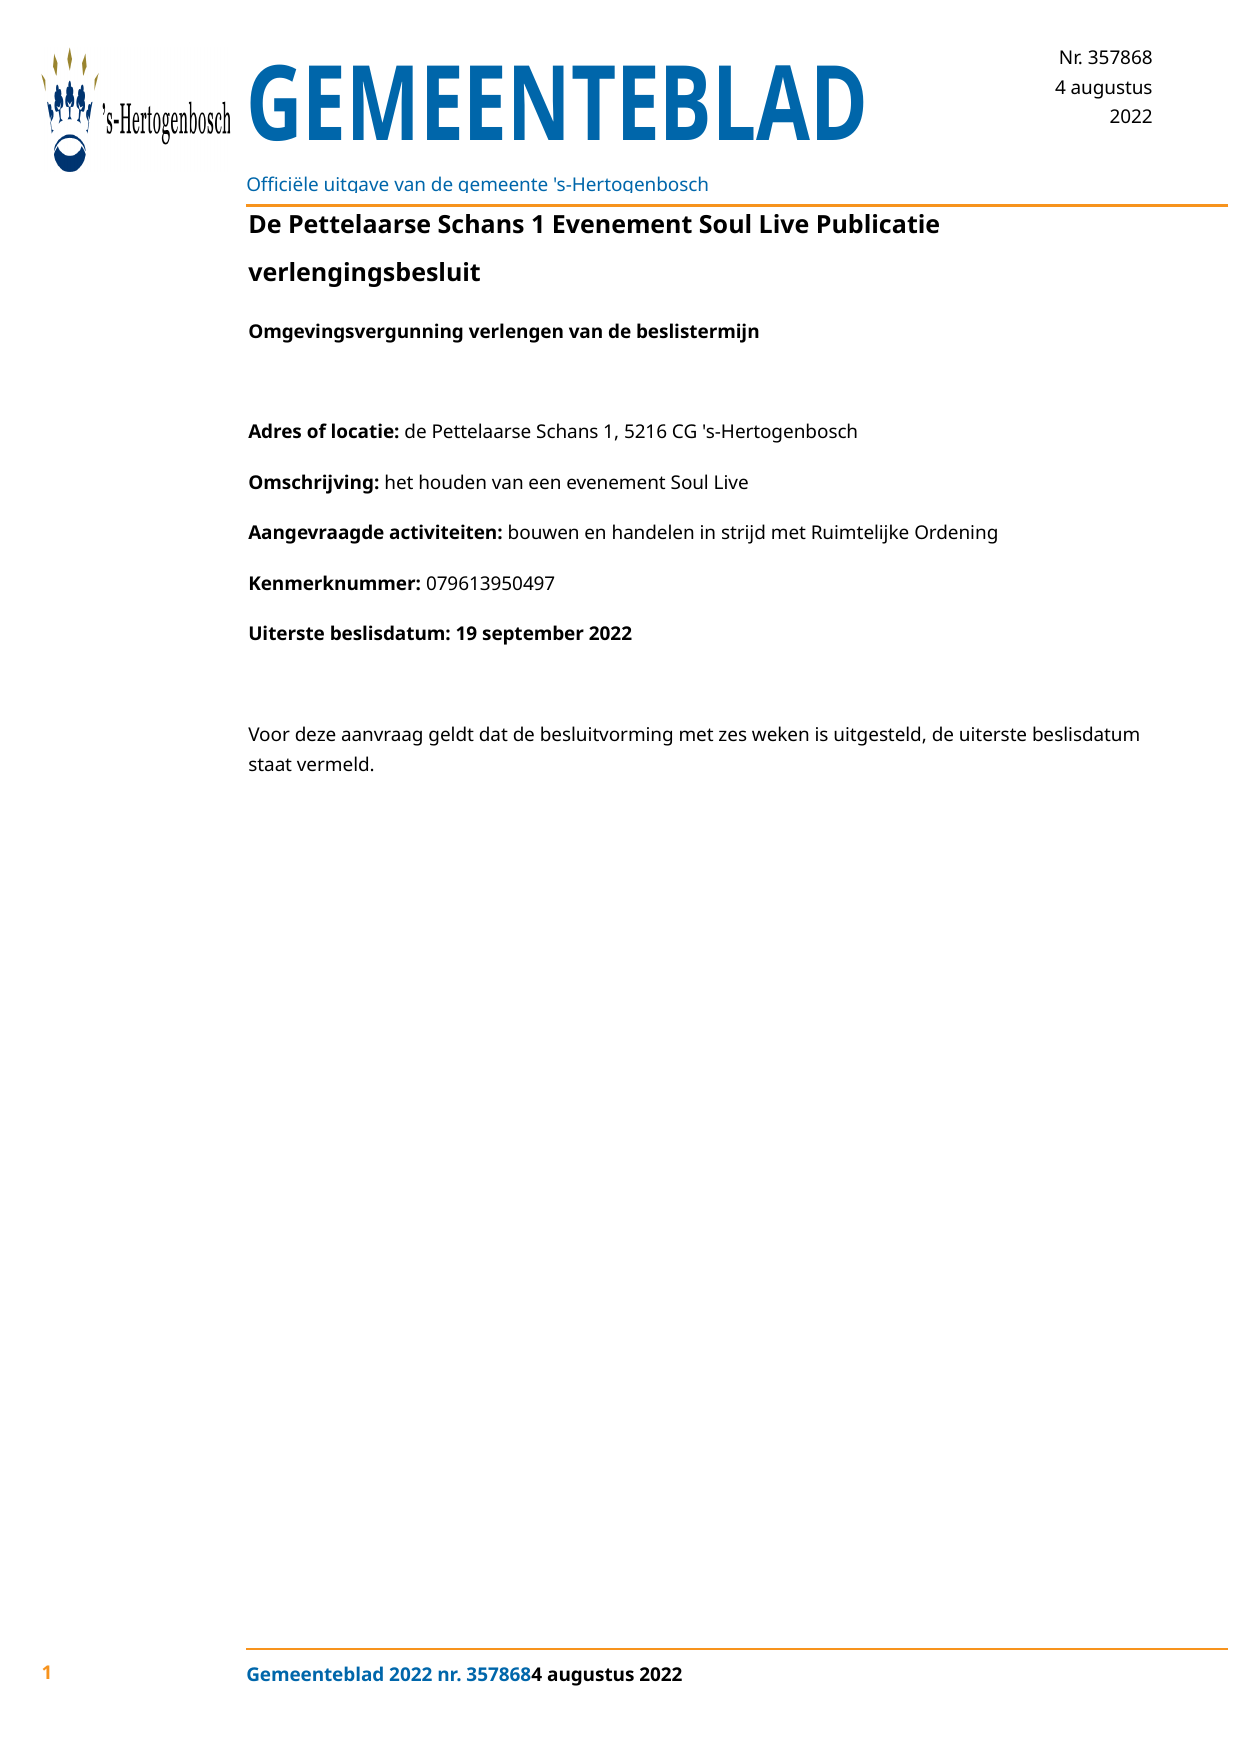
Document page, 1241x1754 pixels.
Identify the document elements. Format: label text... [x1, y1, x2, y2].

text De Pettelaarse Schans 1 Evenement Soul Live Publicatie verlengingsbesluit [248, 207, 1152, 288]
text Aangevraagde activiteiten: bouwen en handelen in strijd met Ruimtelijke Ordening [248, 519, 1152, 545]
text Adres of locatie: de Pettelaarse Schans 1, 5216 CG 's-Hertogenbosch [248, 419, 1152, 444]
text Voor deze aanvraag geldt dat de besluitvorming met zes weken is uitgesteld, de uiterste beslisdatum staat vermeld. [248, 721, 1152, 777]
text Omgevingsvergunning verlengen van de beslistermijn [248, 318, 1152, 344]
text Uiterste beslisdatum: 19 september 2022 [248, 620, 1152, 646]
text Omschrijving: het houden van een evenement Soul Live [248, 469, 1152, 495]
picture [41, 47, 231, 172]
text Kenmerknummer: 079613950497 [248, 570, 1152, 596]
